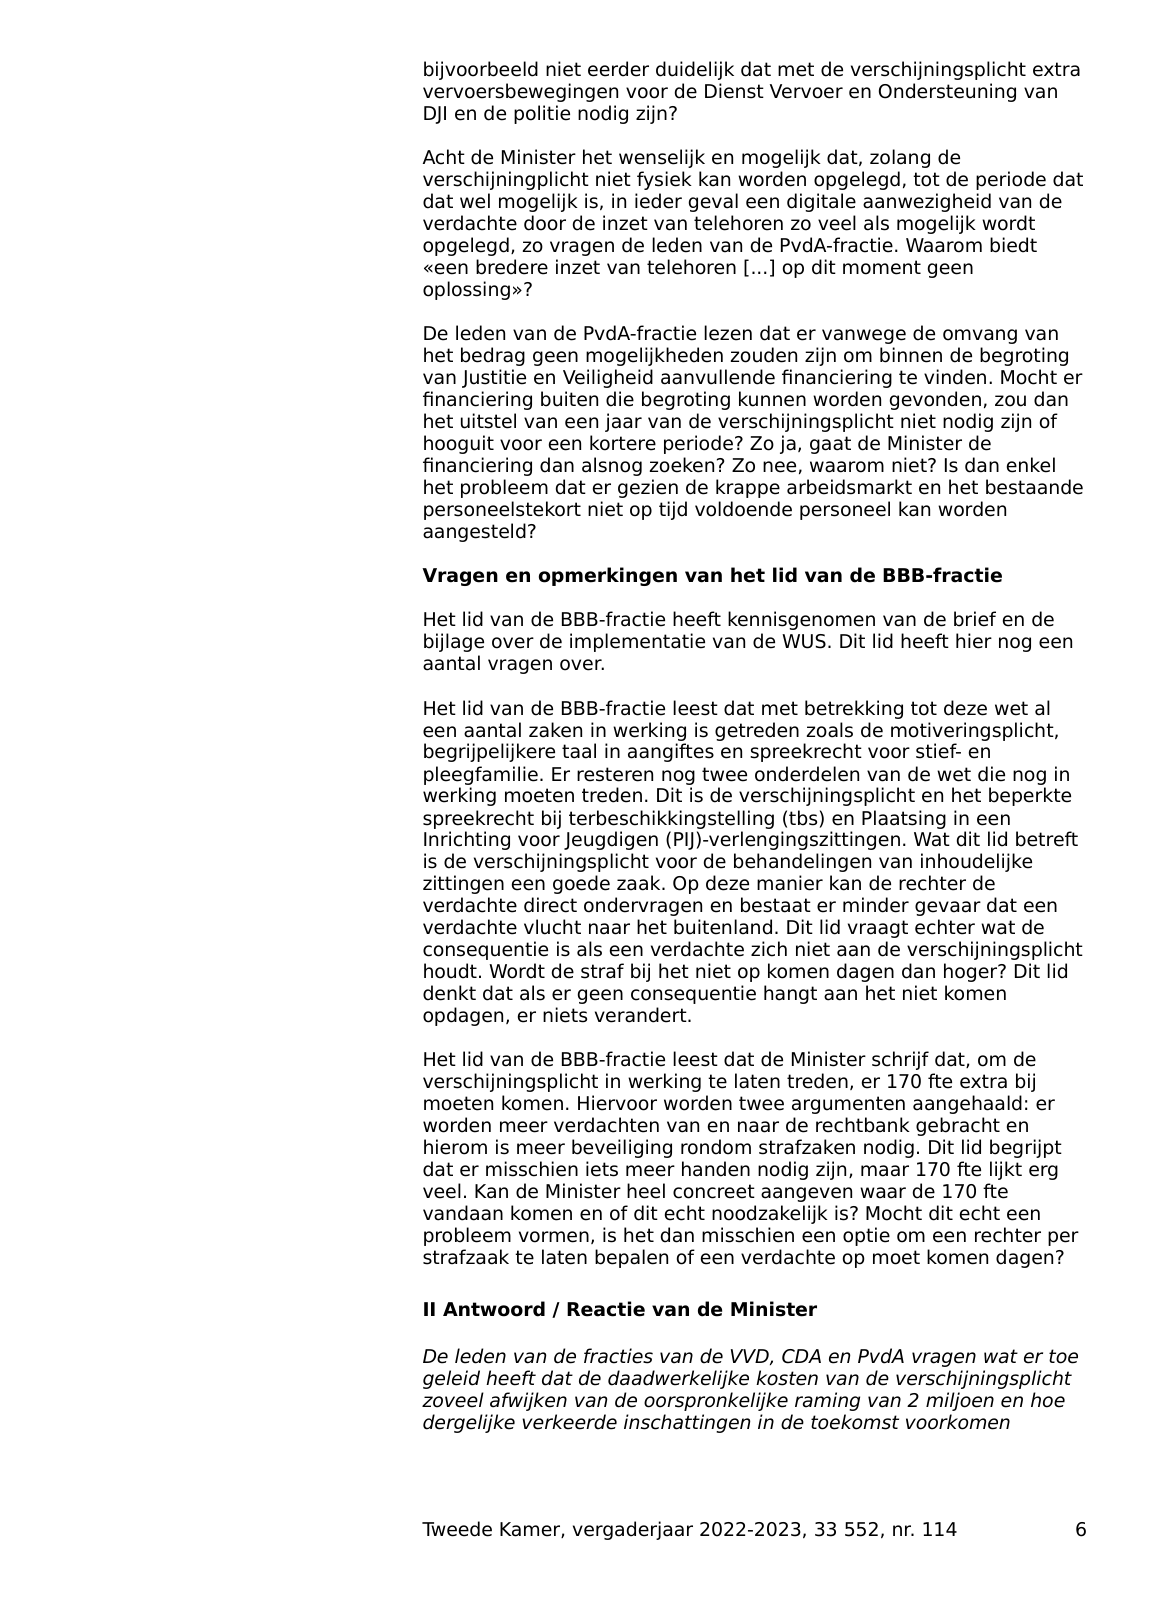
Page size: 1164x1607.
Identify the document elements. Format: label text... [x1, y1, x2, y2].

subtitle II Antwoord / Reactie van de Minister [422, 1299, 1087, 1321]
text Het lid van de BBB-fractie leest dat de Minister schrijf dat, om de verschijningsplicht in werking te laten treden, er 170 fte extra bij moeten komen. Hiervoor worden twee argumenten aangehaald: er worden meer verdachten van en naar de rechtbank gebracht en hierom is meer beveiliging rondom strafzaken nodig. Dit lid begrijpt dat er misschien iets meer handen nodig zijn, maar 170 fte lijkt erg veel. Kan de Minister heel concreet aangeven waar de 170 fte vandaan komen en of dit echt noodzakelijk is? Mocht dit echt een probleem vormen, is het dan misschien een optie om een rechter per strafzaak te laten bepalen of een verdachte op moet komen dagen? [422, 1049, 1087, 1269]
text Acht de Minister het wenselijk en mogelijk dat, zolang de verschijningplicht niet fysiek kan worden opgelegd, tot de periode dat dat wel mogelijk is, in ieder geval een digitale aanwezigheid van de verdachte door de inzet van telehoren zo veel als mogelijk wordt opgelegd, zo vragen de leden van de PvdA-fractie. Waarom biedt «een bredere inzet van telehoren [...] op dit moment geen oplossing»? [422, 147, 1087, 301]
text De leden van de fracties van de VVD, CDA en PvdA vragen wat er toe geleid heeft dat de daadwerkelijke kosten van de verschijningsplicht zoveel afwijken van de oorspronkelijke raming van 2 miljoen en hoe dergelijke verkeerde inschattingen in de toekomst voorkomen [422, 1346, 1087, 1434]
subtitle Vragen en opmerkingen van het lid van de BBB-fractie [422, 565, 1087, 587]
text De leden van de PvdA-fractie lezen dat er vanwege de omvang van het bedrag geen mogelijkheden zouden zijn om binnen de begroting van Justitie en Veiligheid aanvullende financiering te vinden. Mocht er financiering buiten die begroting kunnen worden gevonden, zou dan het uitstel van een jaar van de verschijningsplicht niet nodig zijn of hooguit voor een kortere periode? Zo ja, gaat de Minister de financiering dan alsnog zoeken? Zo nee, waarom niet? Is dan enkel het probleem dat er gezien de krappe arbeidsmarkt en het bestaande personeelstekort niet op tijd voldoende personeel kan worden aangesteld? [422, 323, 1087, 543]
text Het lid van de BBB-fractie leest dat met betrekking tot deze wet al een aantal zaken in werking is getreden zoals de motiveringsplicht, begrijpelijkere taal in aangiftes en spreekrecht voor stief- en pleegfamilie. Er resteren nog twee onderdelen van de wet die nog in werking moeten treden. Dit is de verschijningsplicht en het beperkte spreekrecht bij terbeschikkingstelling (tbs) en Plaatsing in een Inrichting voor Jeugdigen (PIJ)-verlengingszittingen. Wat dit lid betreft is de verschijningsplicht voor de behandelingen van inhoudelijke zittingen een goede zaak. Op deze manier kan de rechter de verdachte direct ondervragen en bestaat er minder gevaar dat een verdachte vlucht naar het buitenland. Dit lid vraagt echter wat de consequentie is als een verdachte zich niet aan de verschijningsplicht houdt. Wordt de straf bij het niet op komen dagen dan hoger? Dit lid denkt dat als er geen consequentie hangt aan het niet komen opdagen, er niets verandert. [422, 697, 1087, 1027]
text bijvoorbeeld niet eerder duidelijk dat met de verschijningsplicht extra vervoersbewegingen voor de Dienst Vervoer en Ondersteuning van DJI en de politie nodig zijn? [422, 59, 1087, 125]
text Het lid van de BBB-fractie heeft kennisgenomen van de brief en de bijlage over de implementatie van de WUS. Dit lid heeft hier nog een aantal vragen over. [422, 609, 1087, 675]
